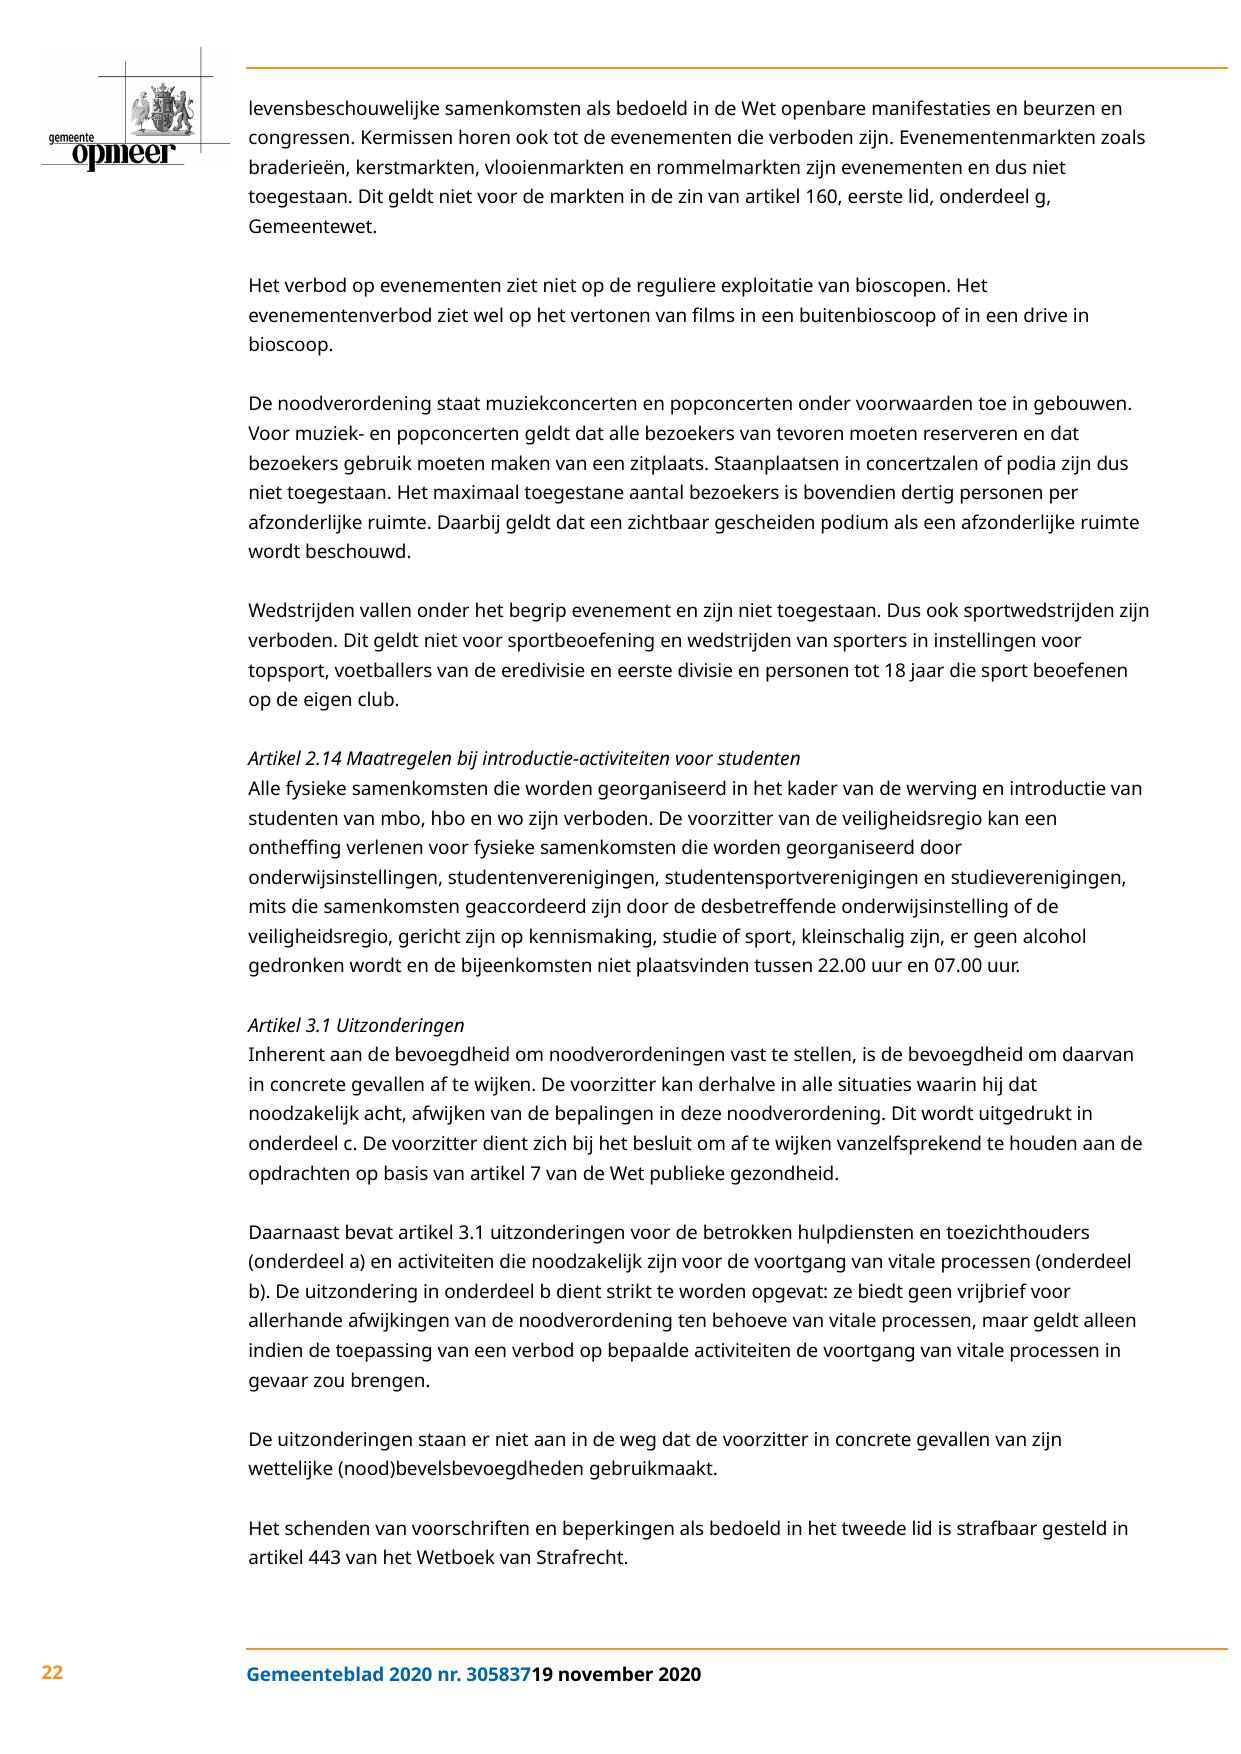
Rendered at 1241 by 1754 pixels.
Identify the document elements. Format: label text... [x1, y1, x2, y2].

text Wedstrijden vallen onder het begrip evenement en zijn niet toegestaan. Dus ook sportwedstrijden zijn verboden. Dit geldt niet voor sportbeoefening en wedstrijden van sporters in instellingen voor topsport, voetballers van de eredivisie en eerste divisie en personen tot 18 jaar die sport beoefenen op de eigen club. [248, 598, 1152, 712]
picture [41, 47, 231, 172]
text Het verbod op evenementen ziet niet op de reguliere exploitatie van bioscopen. Het evenementenverbod ziet wel op het vertonen van films in een buitenbioscoop of in een drive in bioscoop. [248, 272, 1152, 357]
text De noodverordening staat muziekconcerten en popconcerten onder voorwaarden toe in gebouwen. Voor muziek- en popconcerten geldt dat alle bezoekers van tevoren moeten reserveren en dat bezoekers gebruik moeten maken van een zitplaats. Staanplaatsen in concertzalen of podia zijn dus niet toegestaan. Het maximaal toegestane aantal bezoekers is bovendien dertig personen per afzonderlijke ruimte. Daarbij geldt dat een zichtbaar gescheiden podium als een afzonderlijke ruimte wordt beschouwd. [248, 391, 1152, 564]
text levensbeschouwelijke samenkomsten als bedoeld in de Wet openbare manifestaties en beurzen en congressen. Kermissen horen ook tot de evenementen die verboden zijn. Evenementenmarkten zoals braderieën, kerstmarkten, vlooienmarkten en rommelmarkten zijn evenementen en dus niet toegestaan. Dit geldt niet voor de markten in de zin van artikel 160, eerste lid, onderdeel g, Gemeentewet. [248, 95, 1152, 239]
text Inherent aan de bevoegdheid om noodverordeningen vast te stellen, is de bevoegdheid om daarvan in concrete gevallen af te wijken. De voorzitter kan derhalve in alle situaties waarin hij dat noodzakelijk acht, afwijken van de bepalingen in deze noodverordening. Dit wordt uitgedrukt in onderdeel c. De voorzitter dient zich bij het besluit om af te wijken vanzelfsprekend te houden aan de opdrachten op basis van artikel 7 van de Wet publieke gezondheid. [248, 1041, 1152, 1186]
text Artikel 2.14 Maatregelen bij introductie-activiteiten voor studenten [248, 746, 1152, 771]
text Alle fysieke samenkomsten die worden georganiseerd in het kader van de werving en introductie van studenten van mbo, hbo en wo zijn verboden. De voorzitter van de veiligheidsregio kan een ontheffing verlenen voor fysieke samenkomsten die worden georganiseerd door onderwijsinstellingen, studentenverenigingen, studentensportverenigingen en studieverenigingen, mits die samenkomsten geaccordeerd zijn door de desbetreffende onderwijsinstelling of de veiligheidsregio, gericht zijn op kennismaking, studie of sport, kleinschalig zijn, er geen alcohol gedronken wordt en de bijeenkomsten niet plaatsvinden tussen 22.00 uur en 07.00 uur. [248, 775, 1152, 978]
text Artikel 3.1 Uitzonderingen [248, 1012, 1152, 1038]
text Daarnaast bevat artikel 3.1 uitzonderingen voor de betrokken hulpdiensten en toezichthouders (onderdeel a) en activiteiten die noodzakelijk zijn voor de voortgang van vitale processen (onderdeel b). De uitzondering in onderdeel b dient strikt te worden opgevat: ze biedt geen vrijbrief voor allerhande afwijkingen van de noodverordening ten behoeve van vitale processen, maar geldt alleen indien de toepassing van een verbod op bepaalde activiteiten de voortgang van vitale processen in gevaar zou brengen. [248, 1219, 1152, 1393]
text Het schenden van voorschriften en beperkingen als bedoeld in het tweede lid is strafbaar gesteld in artikel 443 van het Wetboek van Strafrecht. [248, 1515, 1152, 1570]
text De uitzonderingen staan er niet aan in de weg dat de voorzitter in concrete gevallen van zijn wettelijke (nood)bevelsbevoegdheden gebruikmaakt. [248, 1426, 1152, 1481]
